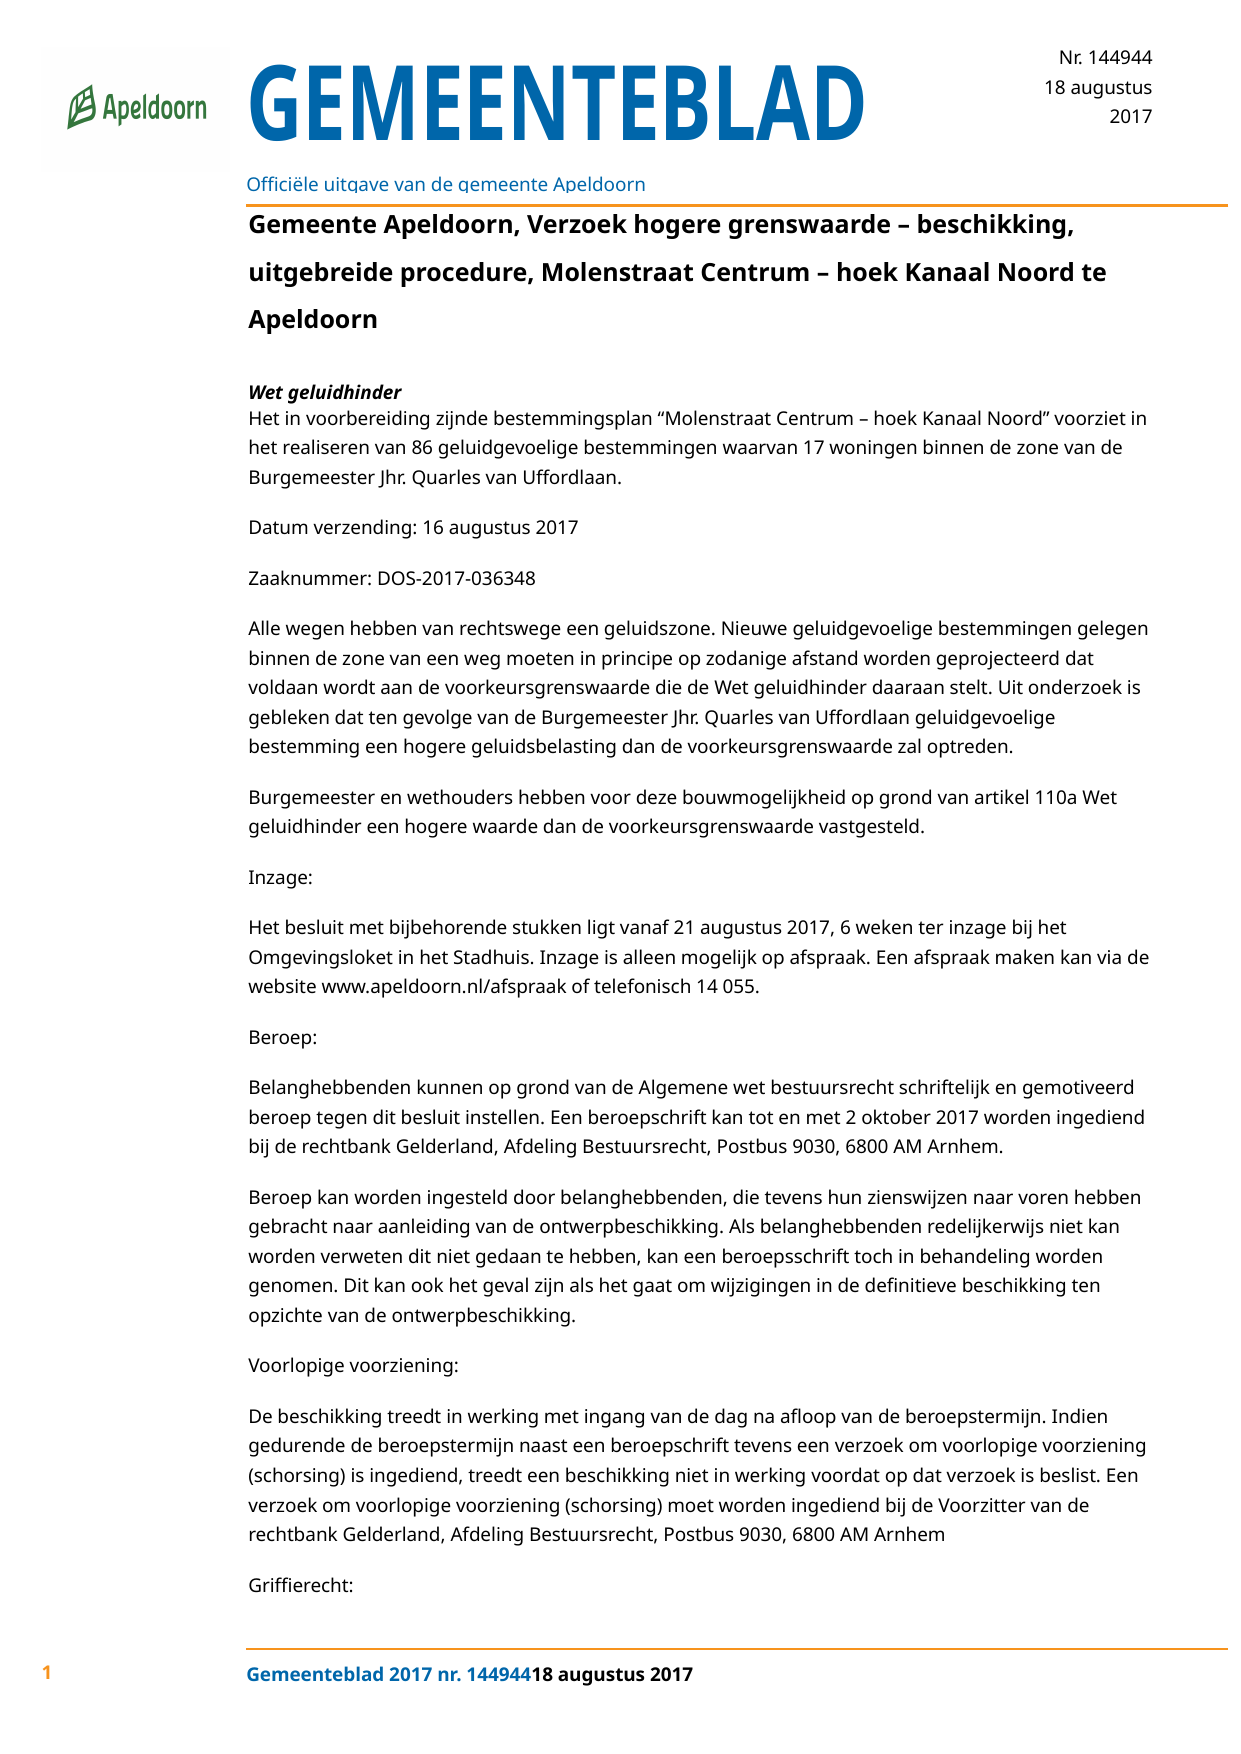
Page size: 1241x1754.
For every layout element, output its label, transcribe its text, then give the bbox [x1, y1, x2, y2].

text Voorlopige voorziening: [248, 1353, 1152, 1378]
text De beschikking treedt in werking met ingang van de dag na afloop van de beroepstermijn. Indien gedurende de beroepstermijn naast een beroepschrift tevens een verzoek om voorlopige voorziening (schorsing) is ingediend, treedt een beschikking niet in werking voordat op dat verzoek is beslist. Een verzoek om voorlopige voorziening (schorsing) moet worden ingediend bij de Voorzitter van de rechtbank Gelderland, Afdeling Bestuursrecht, Postbus 9030, 6800 AM Arnhem [248, 1403, 1152, 1547]
text Griffierecht: [248, 1572, 1152, 1598]
text Beroep kan worden ingesteld door belanghebbenden, die tevens hun zienswijzen naar voren hebben gebracht naar aanleiding van de ontwerpbeschikking. Als belanghebbenden redelijkerwijs niet kan worden verweten dit niet gedaan te hebben, kan een beroepsschrift toch in behandeling worden genomen. Dit kan ook het geval zijn als het gaat om wijzigingen in de definitieve beschikking ten opzichte van de ontwerpbeschikking. [248, 1184, 1152, 1328]
text Alle wegen hebben van rechtswege een geluidszone. Nieuwe geluidgevoelige bestemmingen gelegen binnen de zone van een weg moeten in principe op zodanige afstand worden geprojecteerd dat voldaan wordt aan de voorkeursgrenswaarde die de Wet geluidhinder daaraan stelt. Uit onderzoek is gebleken dat ten gevolge van de Burgemeester Jhr. Quarles van Uffordlaan geluidgevoelige bestemming een hogere geluidsbelasting dan de voorkeursgrenswaarde zal optreden. [248, 615, 1152, 759]
text Belanghebbenden kunnen op grond van de Algemene wet bestuursrecht schriftelijk en gemotiveerd beroep tegen dit besluit instellen. Een beroepschrift kan tot en met 2 oktober 2017 worden ingediend bij de rechtbank Gelderland, Afdeling Bestuursrecht, Postbus 9030, 6800 AM Arnhem. [248, 1074, 1152, 1159]
text Het besluit met bijbehorende stukken ligt vanaf 21 augustus 2017, 6 weken ter inzage bij het Omgevingsloket in het Stadhuis. Inzage is alleen mogelijk op afspraak. Een afspraak maken kan via de website www.apeldoorn.nl/afspraak of telefonisch 14 055. [248, 914, 1152, 999]
text Beroep: [248, 1024, 1152, 1050]
text Wet geluidhinder [248, 379, 1152, 405]
picture [41, 47, 231, 172]
text Zaaknummer: DOS-2017-036348 [248, 565, 1152, 591]
text Het in voorbereiding zijnde bestemmingsplan “Molenstraat Centrum – hoek Kanaal Noord” voorziet in het realiseren van 86 geluidgevoelige bestemmingen waarvan 17 woningen binnen de zone van de Burgemeester Jhr. Quarles van Uffordlaan. [248, 405, 1152, 490]
text Inzage: [248, 864, 1152, 890]
text Datum verzending: 16 augustus 2017 [248, 514, 1152, 540]
text Burgemeester en wethouders hebben voor deze bouwmogelijkheid op grond van artikel 110a Wet geluidhinder een hogere waarde dan de voorkeursgrenswaarde vastgesteld. [248, 784, 1152, 839]
text Gemeente Apeldoorn, Verzoek hogere grenswaarde – beschikking, uitgebreide procedure, Molenstraat Centrum – hoek Kanaal Noord te Apeldoorn [248, 207, 1152, 336]
